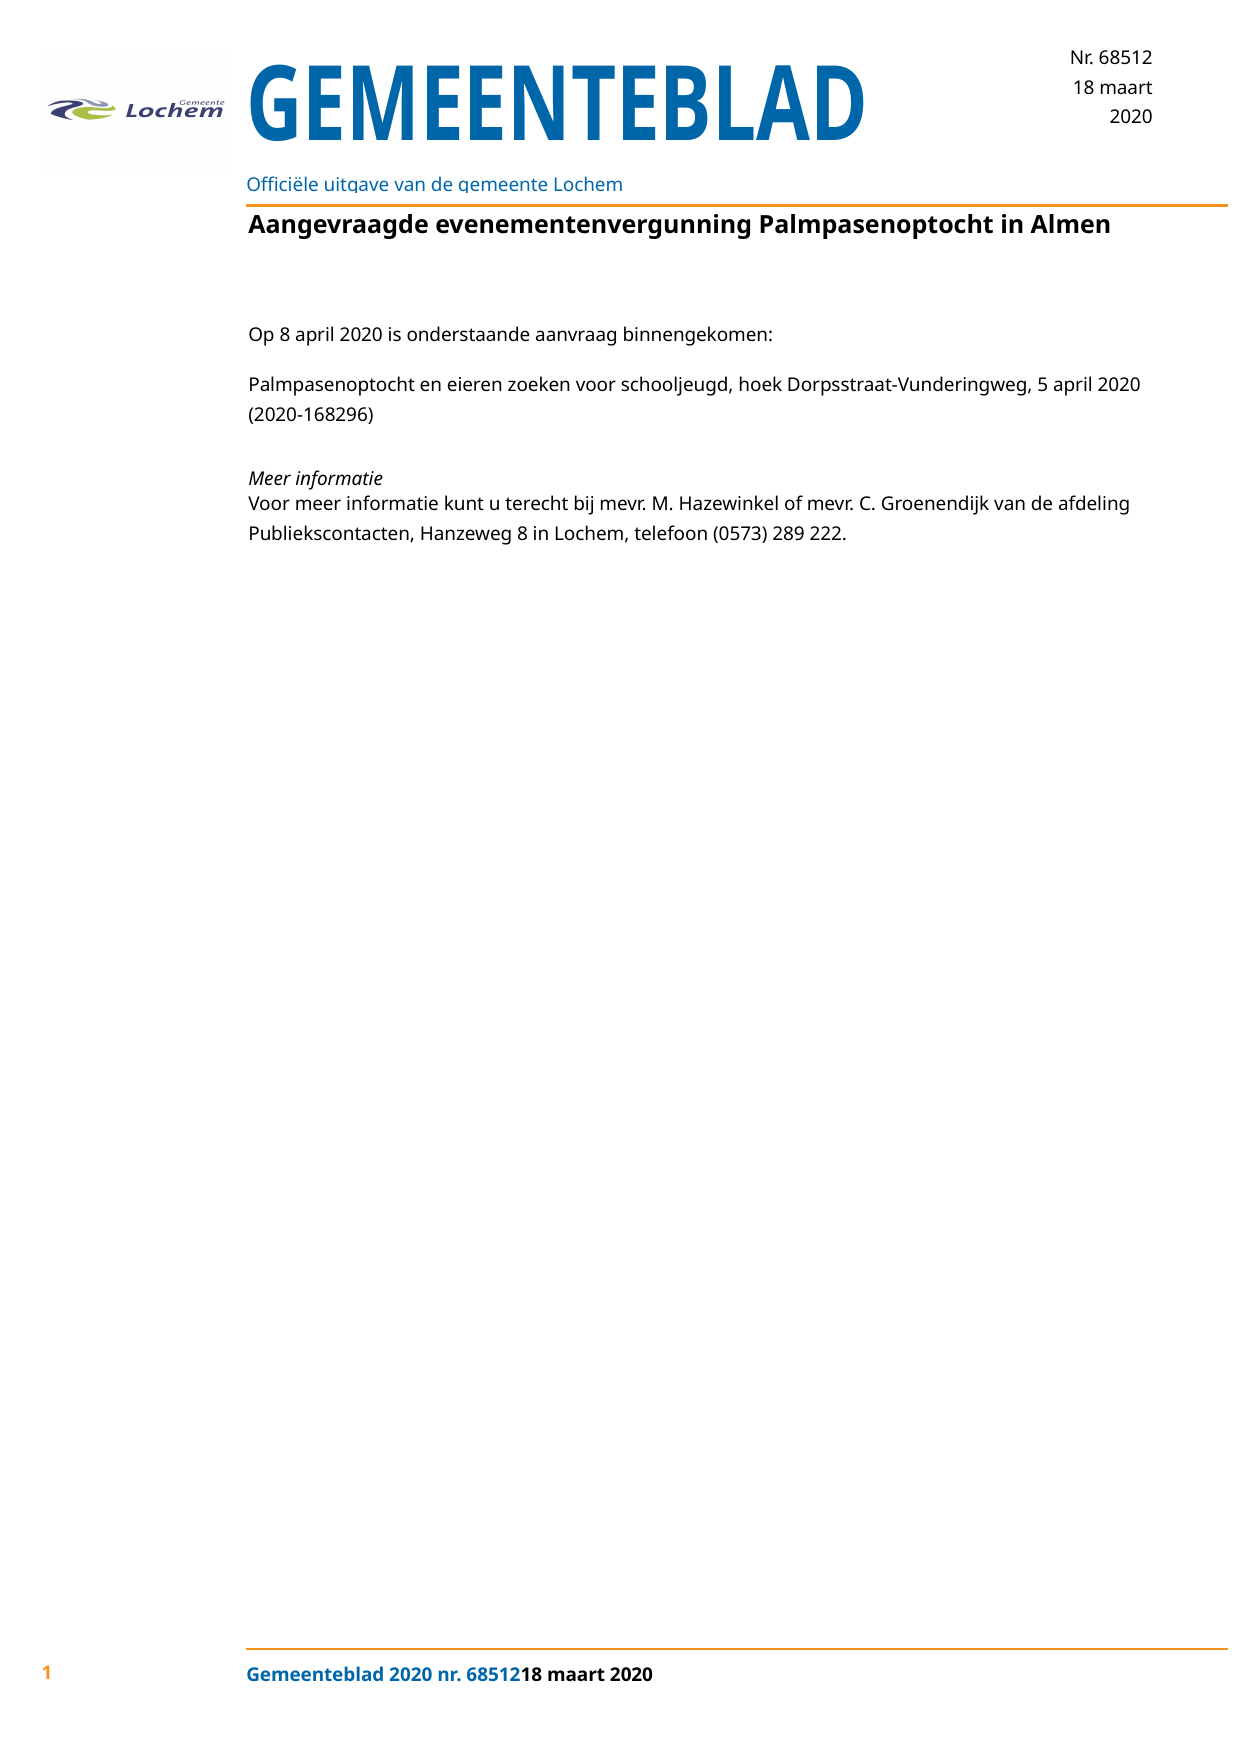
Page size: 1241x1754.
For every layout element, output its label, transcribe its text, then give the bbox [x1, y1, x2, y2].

text Aangevraagde evenementenvergunning Palmpasenoptocht in Almen [248, 207, 1152, 241]
picture [41, 47, 231, 172]
text Meer informatie [248, 465, 1152, 490]
text Op 8 april 2020 is onderstaande aanvraag binnengekomen: [248, 321, 1152, 346]
text Voor meer informatie kunt u terecht bij mevr. M. Hazewinkel of mevr. C. Groenendijk van de afdeling Publiekscontacten, Hanzeweg 8 in Lochem, telefoon (0573) 289 222. [248, 490, 1152, 546]
text Palmpasenoptocht en eieren zoeken voor schooljeugd, hoek Dorpsstraat-Vunderingweg, 5 april 2020 (2020-168296) [248, 371, 1152, 426]
